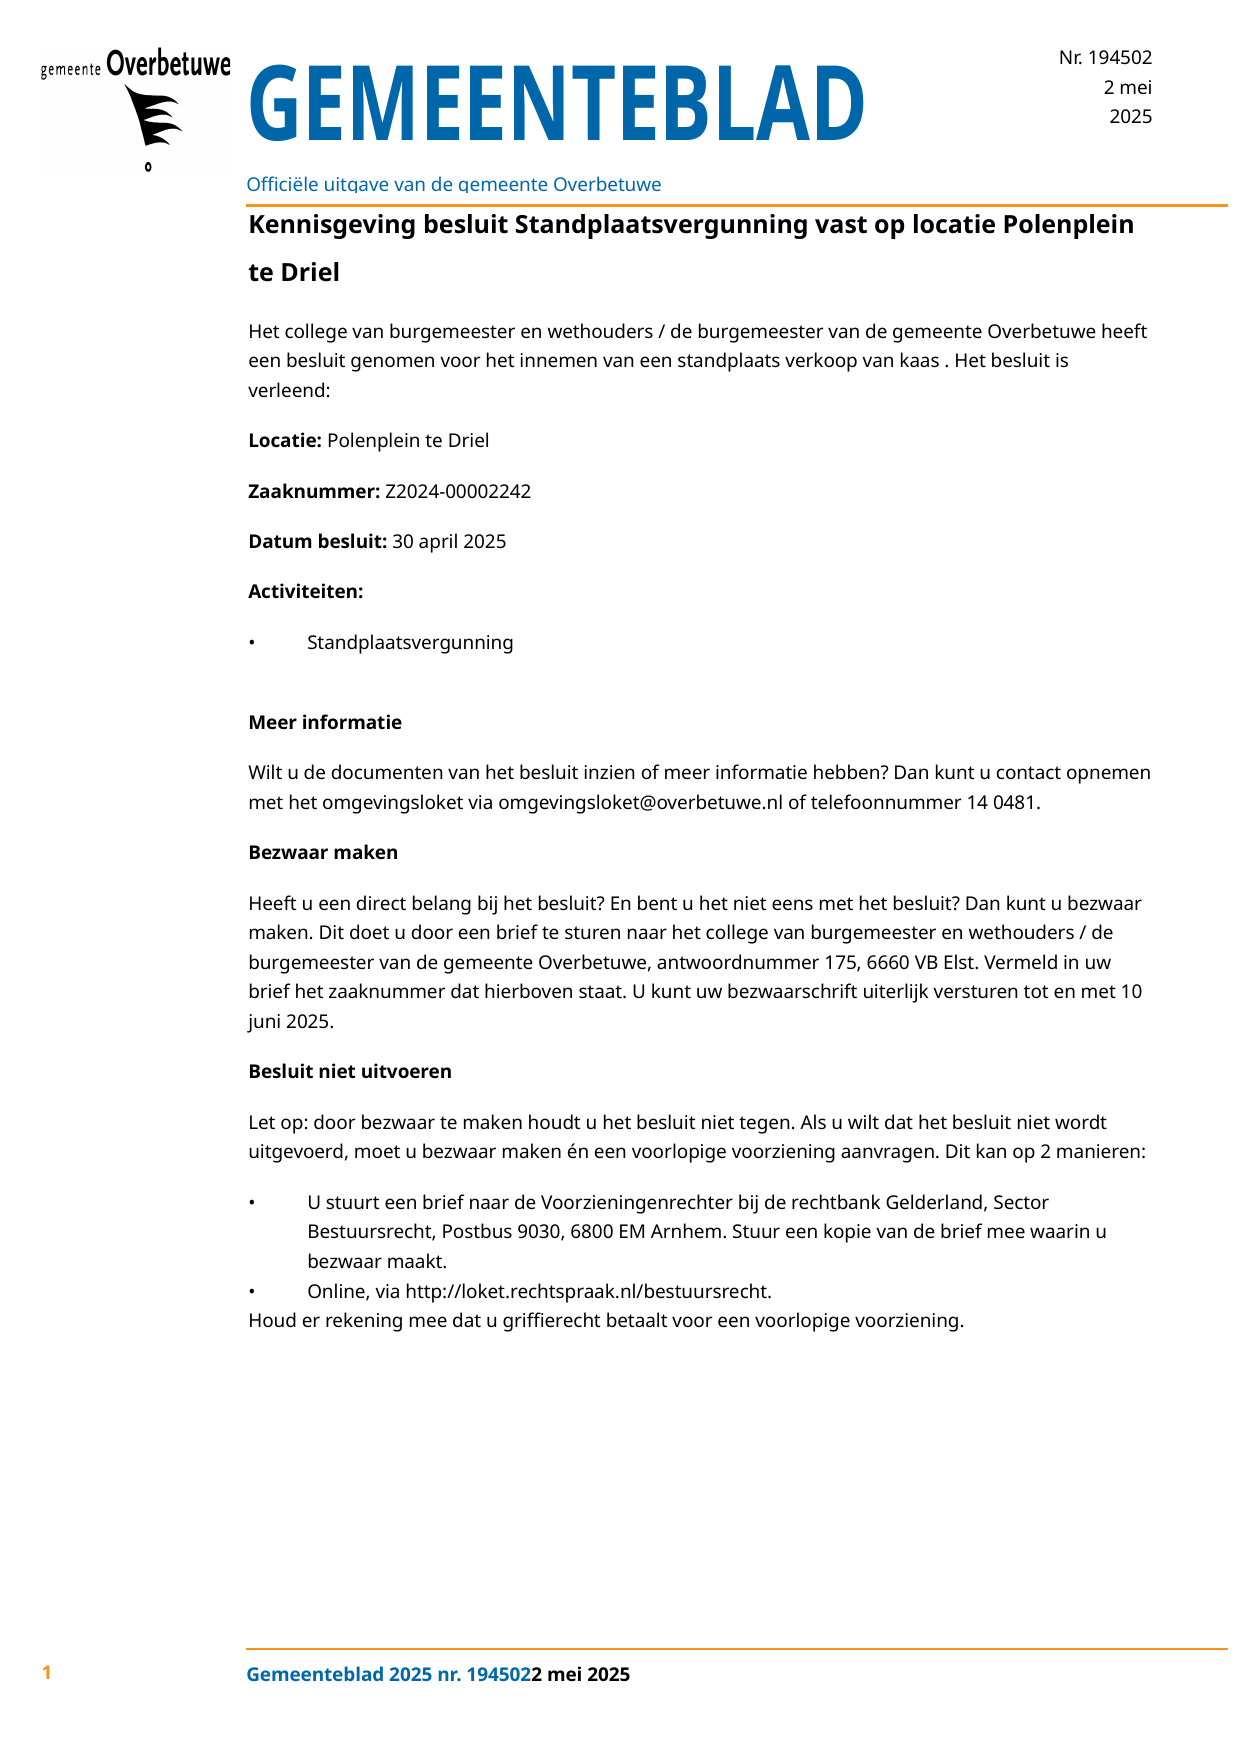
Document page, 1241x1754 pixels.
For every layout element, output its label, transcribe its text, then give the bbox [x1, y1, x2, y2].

text Activiteiten: [248, 579, 1152, 604]
text Datum besluit: 30 april 2025 [248, 528, 1152, 554]
text Wilt u de documenten van het besluit inzien of meer informatie hebben? Dan kunt u contact opnemen met het omgevingsloket via omgevingsloket@overbetuwe.nl of telefoonnummer 14 0481. [248, 759, 1152, 815]
text Zaaknummer: Z2024-00002242 [248, 478, 1152, 504]
list U stuurt een brief naar de Voorzieningenrechter bij de rechtbank Gelderland, Sector Bestuursrecht, Postbus 9030, 6800 EM Arnhem. Stuur een kopie van de brief mee waarin u bezwaar maakt. [248, 1189, 1152, 1274]
text Kennisgeving besluit Standplaatsvergunning vast op locatie Polenplein te Driel [248, 207, 1152, 288]
text Let op: door bezwaar te maken houdt u het besluit niet tegen. Als u wilt dat het besluit niet wordt uitgevoerd, moet u bezwaar maken én een voorlopige voorziening aanvragen. Dit kan op 2 manieren: [248, 1109, 1152, 1164]
text Bezwaar maken [248, 839, 1152, 865]
text Houd er rekening mee dat u griffierecht betaalt voor een voorlopige voorziening. [248, 1307, 1152, 1333]
list Online, via http://loket.rechtspraak.nl/bestuursrecht. [248, 1278, 1152, 1304]
text Besluit niet uitvoeren [248, 1059, 1152, 1084]
list Standplaatsvergunning [248, 629, 1152, 655]
text Het college van burgemeester en wethouders / de burgemeester van de gemeente Overbetuwe heeft een besluit genomen voor het innemen van een standplaats verkoop van kaas . Het besluit is verleend: [248, 318, 1152, 403]
picture [41, 47, 231, 172]
text Locatie: Polenplein te Driel [248, 427, 1152, 453]
text Meer informatie [248, 709, 1152, 735]
text Heeft u een direct belang bij het besluit? En bent u het niet eens met het besluit? Dan kunt u bezwaar maken. Dit doet u door een brief te sturen naar het college van burgemeester en wethouders / de burgemeester van de gemeente Overbetuwe, antwoordnummer 175, 6660 VB Elst. Vermeld in uw brief het zaaknummer dat hierboven staat. U kunt uw bezwaarschrift uiterlijk versturen tot en met 10 juni 2025. [248, 890, 1152, 1034]
